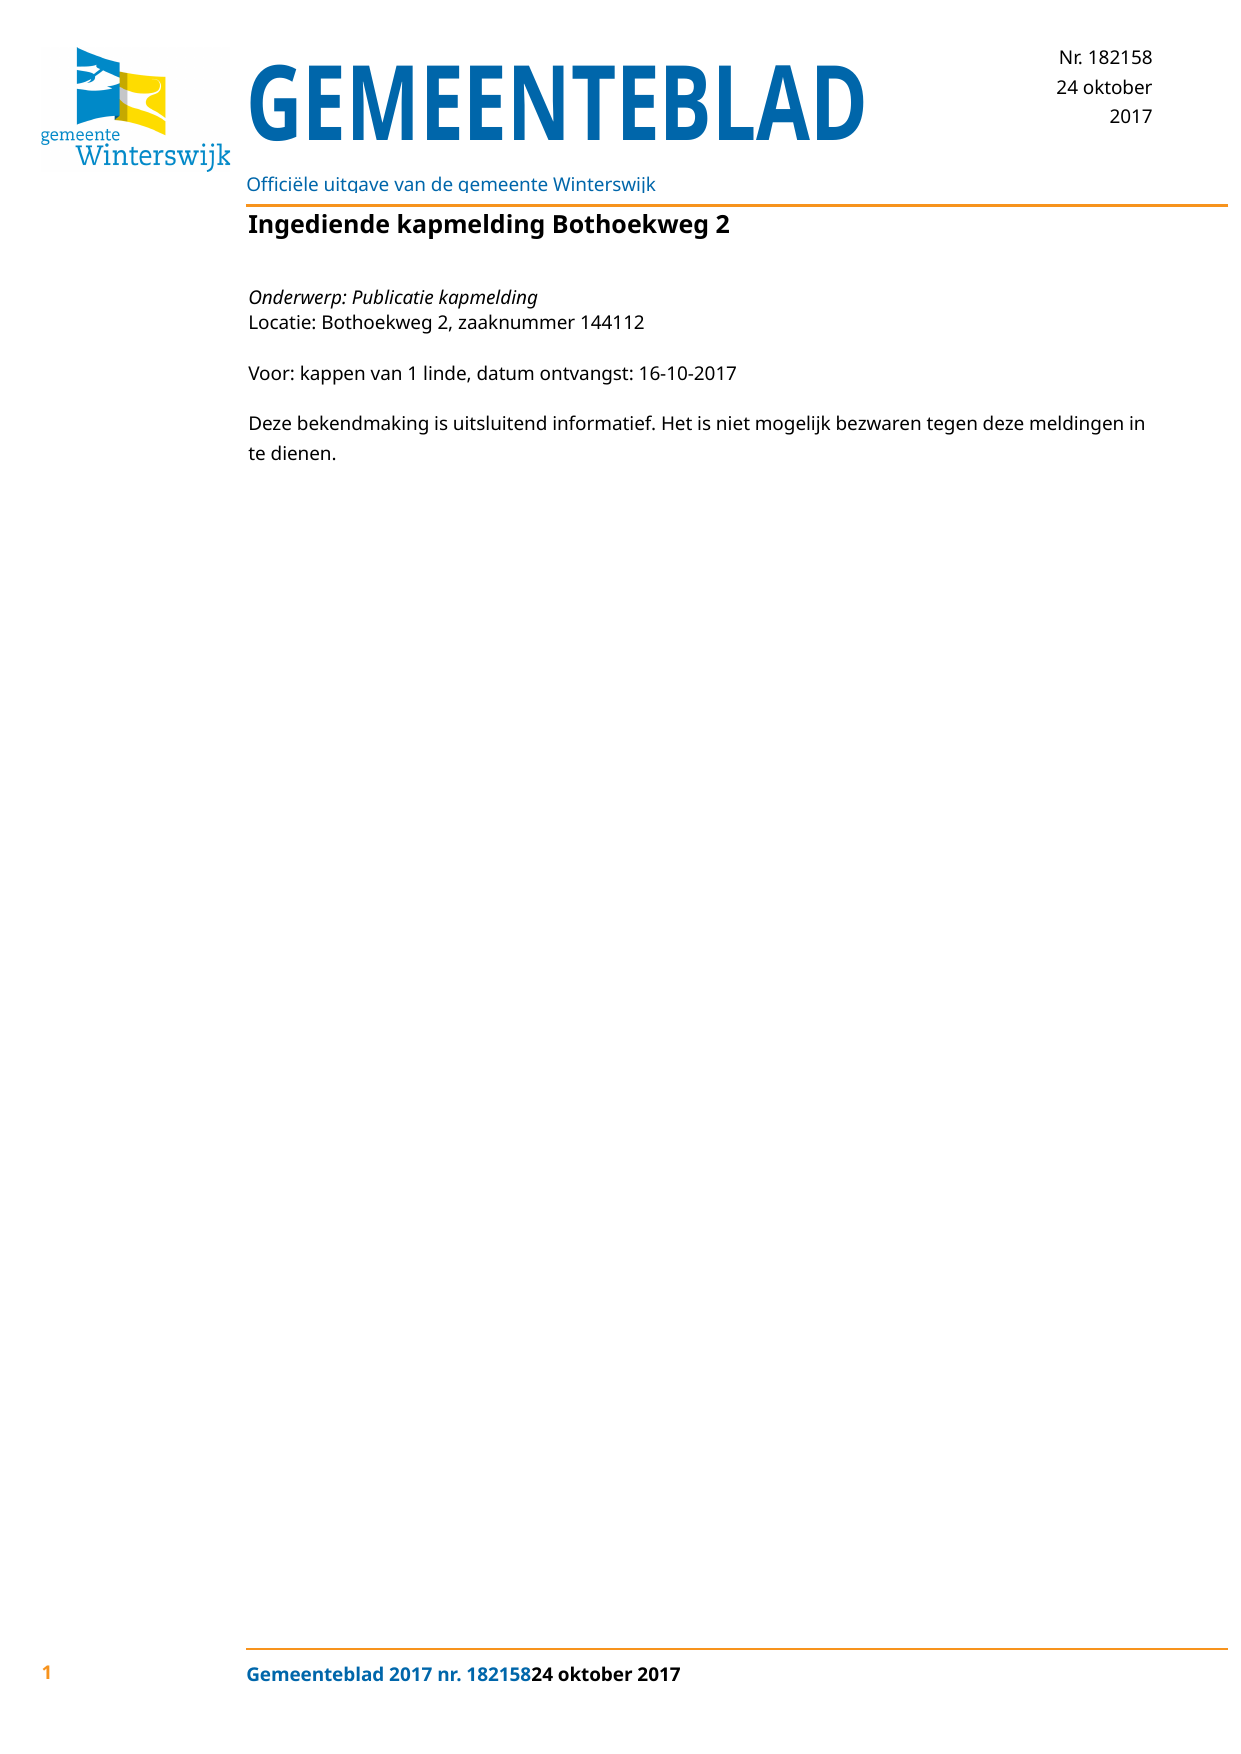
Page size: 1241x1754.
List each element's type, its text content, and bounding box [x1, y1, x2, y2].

picture [225, 153, 231, 162]
text Deze bekendmaking is uitsluitend informatief. Het is niet mogelijk bezwaren tegen deze meldingen in te dienen. [248, 410, 1152, 466]
text Onderwerp: Publicatie kapmelding [248, 284, 1152, 309]
text Ingediende kapmelding Bothoekweg 2 [248, 207, 1152, 241]
text Voor: kappen van 1 linde, datum ontvangst: 16-10-2017 [248, 360, 1152, 386]
text Locatie: Bothoekweg 2, zaaknummer 144112 [248, 309, 1152, 335]
picture [41, 47, 231, 172]
